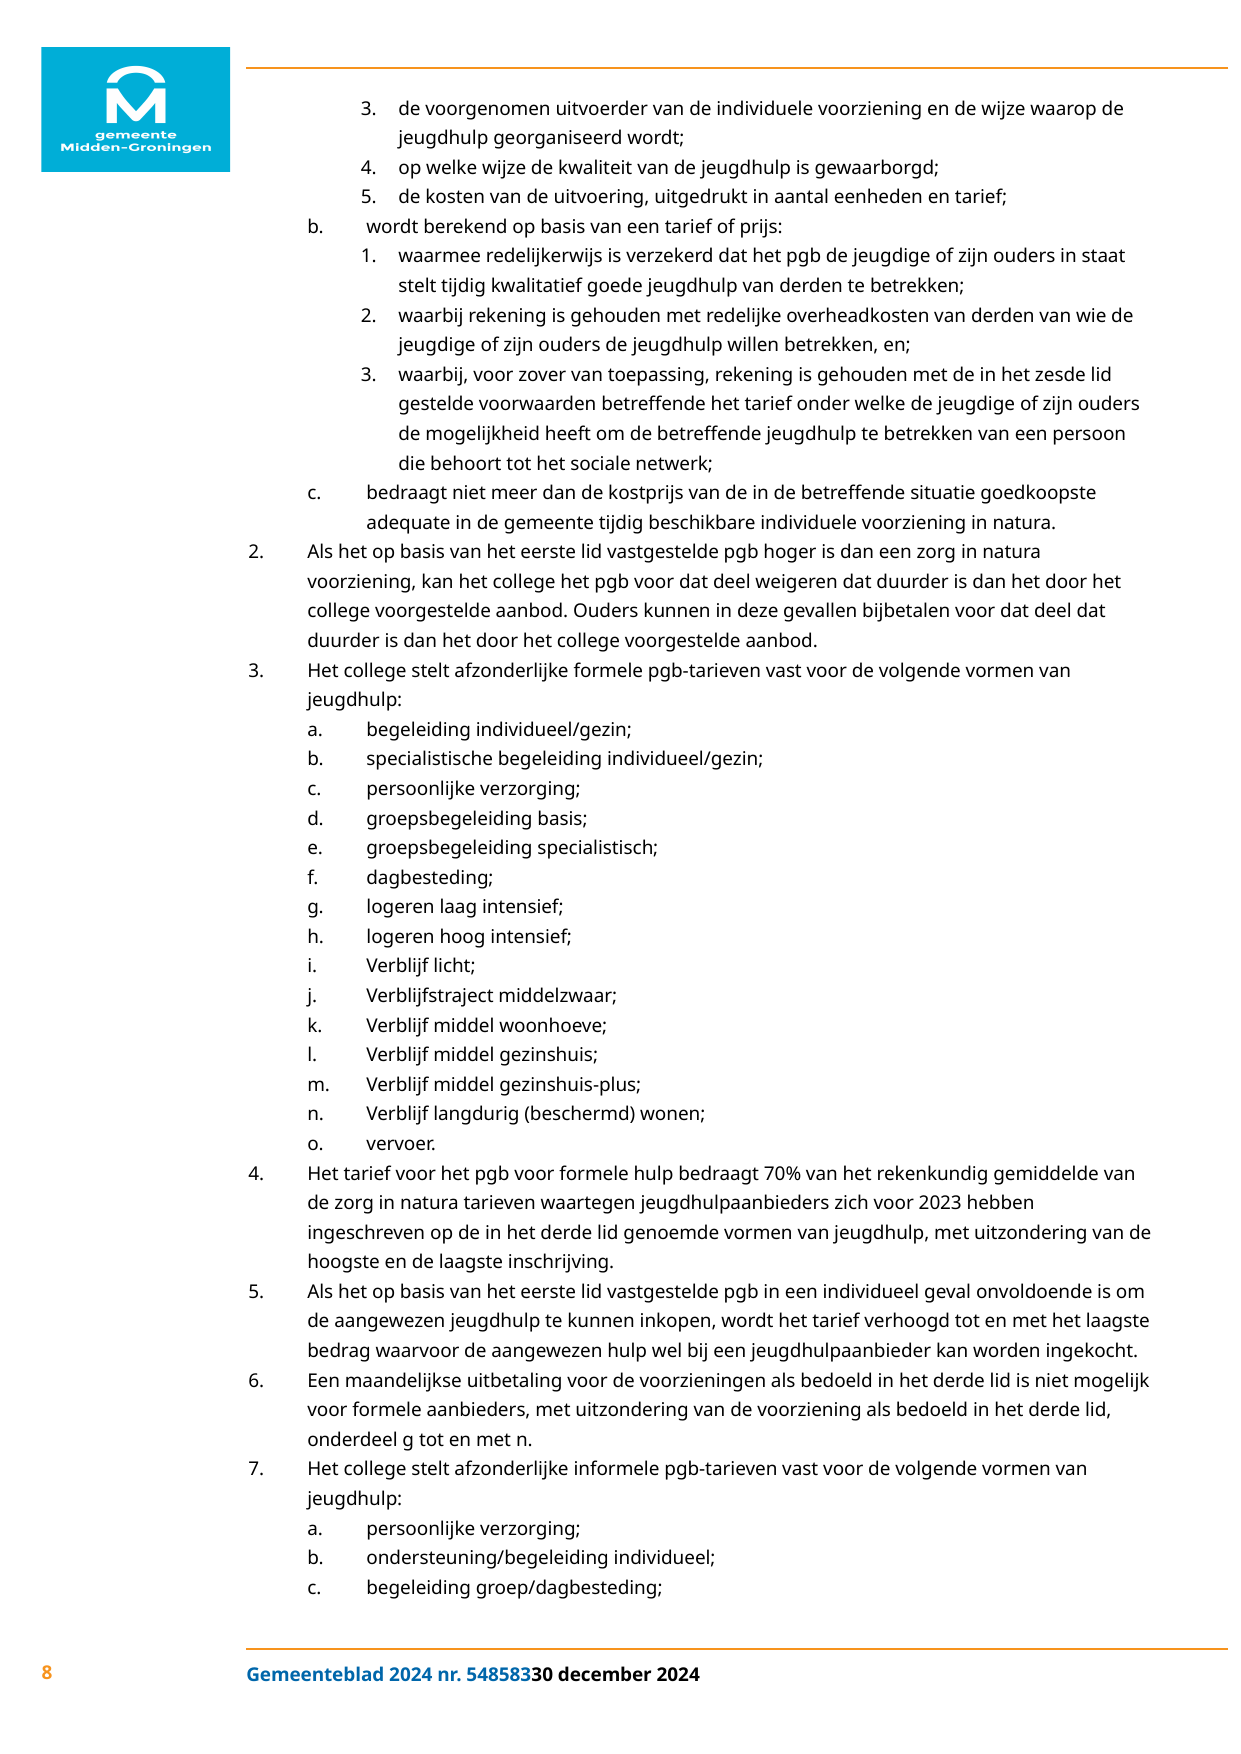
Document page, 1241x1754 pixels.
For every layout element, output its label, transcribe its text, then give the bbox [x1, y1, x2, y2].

list waarbij, voor zover van toepassing, rekening is gehouden met de in het zesde lid gestelde voorwaarden betreffende het tarief onder welke de jeugdige of zijn ouders de mogelijkheid heeft om de betreffende jeugdhulp te betrekken van een persoon die behoort tot het sociale netwerk; [361, 361, 1152, 476]
list specialistische begeleiding individueel/gezin; [307, 746, 1152, 771]
list Als het op basis van het eerste lid vastgestelde pgb in een individueel geval onvoldoende is om de aangewezen jeugdhulp te kunnen inkopen, wordt het tarief verhoogd tot en met het laagste bedrag waarvoor de aangewezen hulp wel bij een jeugdhulpaanbieder kan worden ingekocht. [248, 1278, 1152, 1363]
list vervoer. [307, 1130, 1152, 1156]
picture [108, 66, 164, 82]
picture [107, 89, 165, 122]
list groepsbegeleiding basis; [307, 805, 1152, 831]
list Verblijf langdurig (beschermd) wonen; [307, 1101, 1152, 1126]
list de kosten van de uitvoering, uitgedrukt in aantal eenheden en tarief; [361, 183, 1152, 209]
list Verblijfstraject middelzwaar; [307, 982, 1152, 1008]
list Verblijf middel gezinshuis-plus; [307, 1071, 1152, 1097]
list Verblijf middel woonhoeve; [307, 1012, 1152, 1038]
list Verblijf middel gezinshuis; [307, 1041, 1152, 1067]
list begeleiding groep/dagbesteding; [307, 1574, 1152, 1600]
list waarmee redelijkerwijs is verzekerd dat het pgb de jeugdige of zijn ouders in staat stelt tijdig kwalitatief goede jeugdhulp van derden te betrekken; [361, 243, 1152, 298]
list waarbij rekening is gehouden met redelijke overheadkosten van derden van wie de jeugdige of zijn ouders de jeugdhulp willen betrekken, en; [361, 302, 1152, 357]
list Het tarief voor het pgb voor formele hulp bedraagt 70% van het rekenkundig gemiddelde van de zorg in natura tarieven waartegen jeugdhulpaanbieders zich voor 2023 hebben ingeschreven op de in het derde lid genoemde vormen van jeugdhulp, met uitzondering van de hoogste en de laagste inschrijving. [248, 1160, 1152, 1274]
list de voorgenomen uitvoerder van de individuele voorziening en de wijze waarop de jeugdhulp georganiseerd wordt; [361, 95, 1152, 150]
list logeren laag intensief; [307, 893, 1152, 919]
list Verblijf licht; [307, 953, 1152, 978]
list Een maandelijkse uitbetaling voor de voorzieningen als bedoeld in het derde lid is niet mogelijk voor formele aanbieders, met uitzondering van de voorziening als bedoeld in het derde lid, onderdeel g tot en met n. [248, 1367, 1152, 1452]
list op welke wijze de kwaliteit van de jeugdhulp is gewaarborgd; [361, 154, 1152, 180]
list Het college stelt afzonderlijke formele pgb-tarieven vast voor de volgende vormen van jeugdhulp: [248, 657, 1152, 712]
list ondersteuning/begeleiding individueel; [307, 1544, 1152, 1570]
list Als het op basis van het eerste lid vastgestelde pgb hoger is dan een zorg in natura voorziening, kan het college het pgb voor dat deel weigeren dat duurder is dan het door het college voorgestelde aanbod. Ouders kunnen in deze gevallen bijbetalen voor dat deel dat duurder is dan het door het college voorgestelde aanbod. [248, 538, 1152, 653]
list groepsbegeleiding specialistisch; [307, 834, 1152, 860]
list dagbesteding; [307, 864, 1152, 890]
list wordt berekend op basis van een tarief of prijs: [307, 213, 1152, 239]
list Het college stelt afzonderlijke informele pgb-tarieven vast voor de volgende vormen van jeugdhulp: [248, 1456, 1152, 1511]
list bedraagt niet meer dan de kostprijs van de in de betreffende situatie goedkoopste adequate in de gemeente tijdig beschikbare individuele voorziening in natura. [307, 479, 1152, 535]
list persoonlijke verzorging; [307, 1515, 1152, 1541]
list logeren hoog intensief; [307, 923, 1152, 949]
picture [184, 146, 190, 153]
list begeleiding individueel/gezin; [307, 716, 1152, 742]
list persoonlijke verzorging; [307, 775, 1152, 801]
